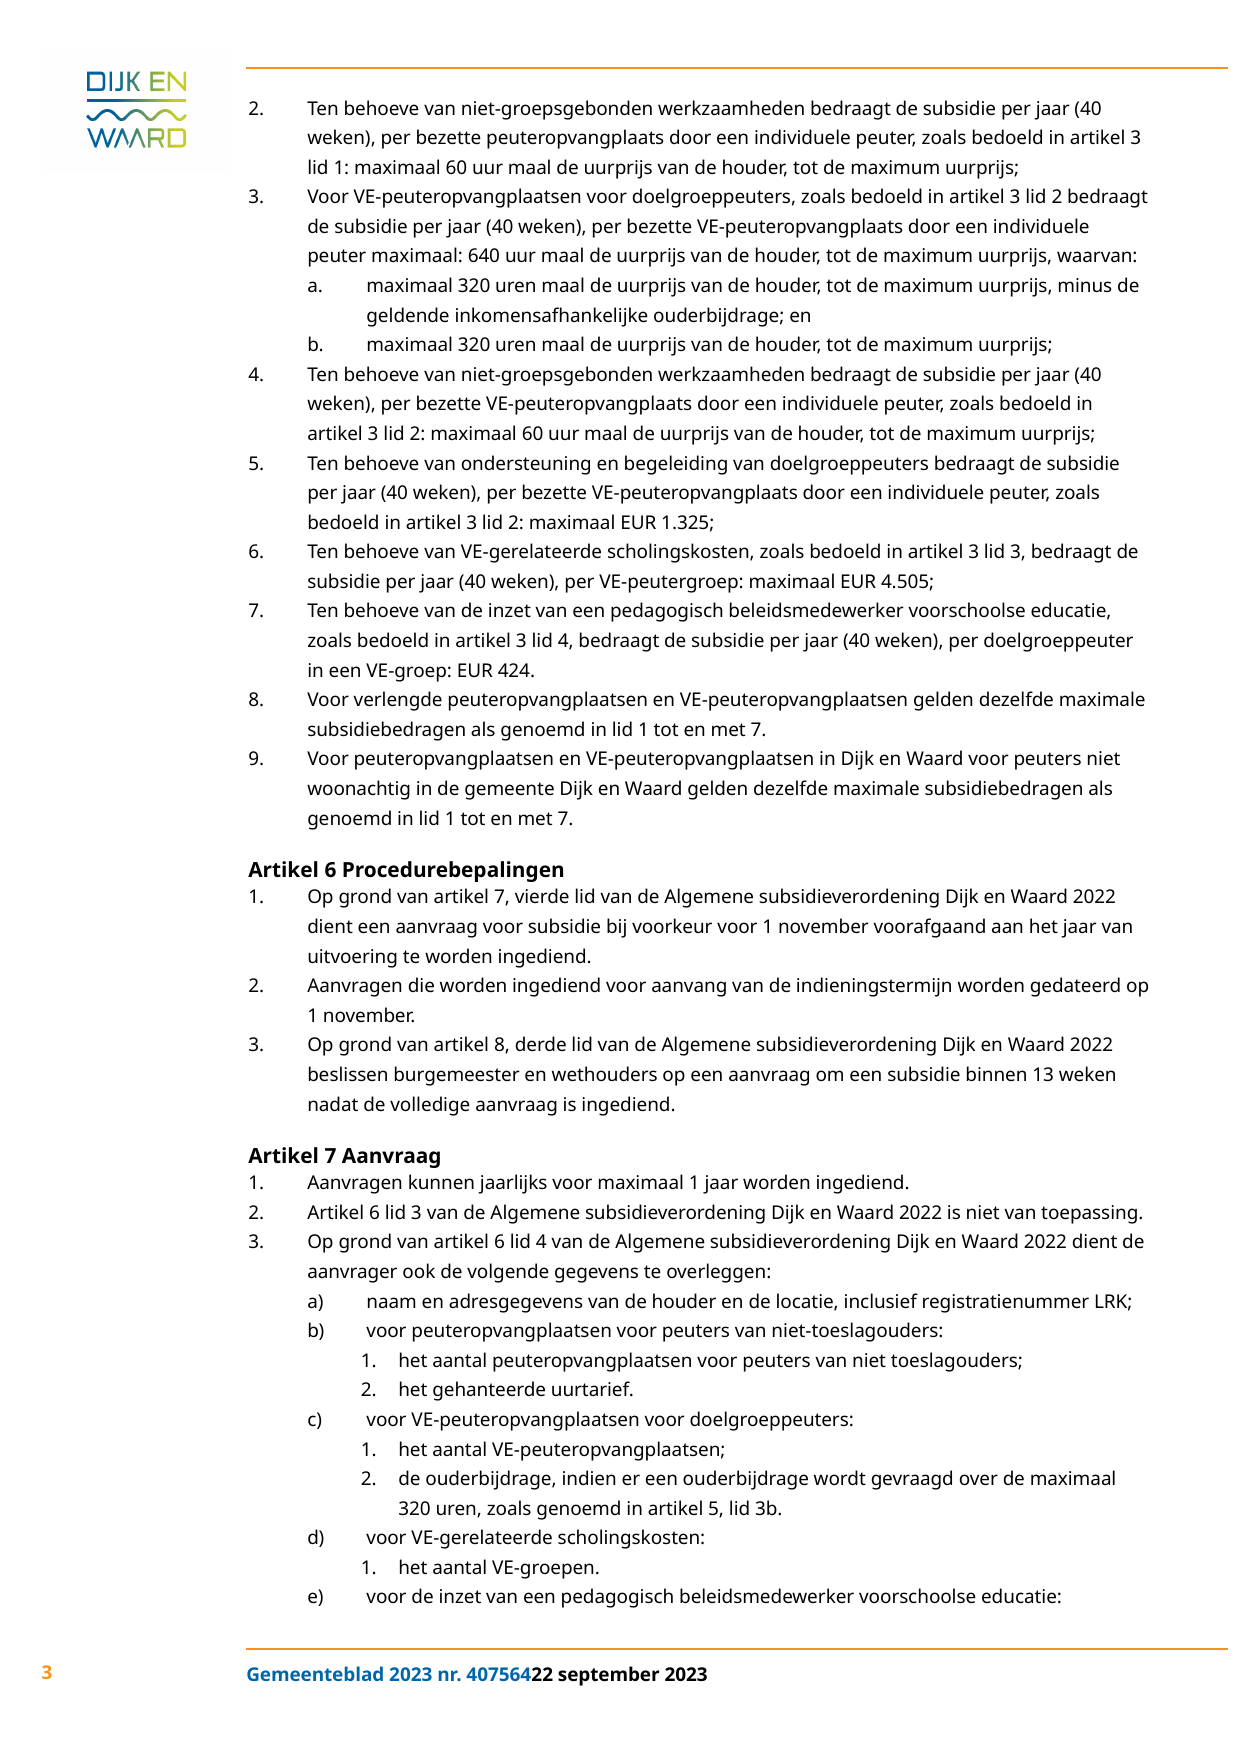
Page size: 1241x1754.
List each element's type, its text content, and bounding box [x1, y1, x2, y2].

list Op grond van artikel 7, vierde lid van de Algemene subsidieverordening Dijk en Waard 2022 dient een aanvraag voor subsidie bij voorkeur voor 1 november voorafgaand aan het jaar van uitvoering te worden ingediend. [248, 884, 1152, 968]
list voor de inzet van een pedagogisch beleidsmedewerker voorschoolse educatie: [307, 1584, 1152, 1609]
list voor peuteropvangplaatsen voor peuters van niet-toeslagouders: [307, 1317, 1152, 1343]
list Voor verlengde peuteropvangplaatsen en VE-peuteropvangplaatsen gelden dezelfde maximale subsidiebedragen als genoemd in lid 1 tot en met 7. [248, 686, 1152, 742]
list het gehanteerde uurtarief. [361, 1377, 1152, 1402]
list Ten behoeve van niet-groepsgebonden werkzaamheden bedraagt de subsidie per jaar (40 weken), per bezette VE-peuteropvangplaats door een individuele peuter, zoals bedoeld in artikel 3 lid 2: maximaal 60 uur maal de uurprijs van de houder, tot de maximum uurprijs; [248, 361, 1152, 446]
list voor VE-peuteropvangplaatsen voor doelgroeppeuters: [307, 1406, 1152, 1432]
list Ten behoeve van niet-groepsgebonden werkzaamheden bedraagt de subsidie per jaar (40 weken), per bezette peuteropvangplaats door een individuele peuter, zoals bedoeld in artikel 3 lid 1: maximaal 60 uur maal de uurprijs van de houder, tot de maximum uurprijs; [248, 95, 1152, 180]
picture [41, 47, 231, 172]
list maximaal 320 uren maal de uurprijs van de houder, tot de maximum uurprijs, minus de geldende inkomensafhankelijke ouderbijdrage; en [307, 272, 1152, 328]
list de ouderbijdrage, indien er een ouderbijdrage wordt gevraagd over de maximaal 320 uren, zoals genoemd in artikel 5, lid 3b. [361, 1465, 1152, 1521]
list Voor VE-peuteropvangplaatsen voor doelgroeppeuters, zoals bedoeld in artikel 3 lid 2 bedraagt de subsidie per jaar (40 weken), per bezette VE-peuteropvangplaats door een individuele peuter maximaal: 640 uur maal de uurprijs van de houder, tot de maximum uurprijs, waarvan: [248, 183, 1152, 268]
text Artikel 6 Procedurebepalingen [248, 855, 1152, 884]
list Ten behoeve van ondersteuning en begeleiding van doelgroeppeuters bedraagt de subsidie per jaar (40 weken), per bezette VE-peuteropvangplaats door een individuele peuter, zoals bedoeld in artikel 3 lid 2: maximaal EUR 1.325; [248, 450, 1152, 535]
list Ten behoeve van VE-gerelateerde scholingskosten, zoals bedoeld in artikel 3 lid 3, bedraagt de subsidie per jaar (40 weken), per VE-peutergroep: maximaal EUR 4.505; [248, 538, 1152, 594]
text Artikel 7 Aanvraag [248, 1141, 1152, 1169]
list Artikel 6 lid 3 van de Algemene subsidieverordening Dijk en Waard 2022 is niet van toepassing. [248, 1199, 1152, 1225]
list Aanvragen kunnen jaarlijks voor maximaal 1 jaar worden ingediend. [248, 1169, 1152, 1195]
list naam en adresgegevens van de houder en de locatie, inclusief registratienummer LRK; [307, 1288, 1152, 1314]
list het aantal VE-peuteropvangplaatsen; [361, 1436, 1152, 1462]
list voor VE-gerelateerde scholingskosten: [307, 1524, 1152, 1550]
list Ten behoeve van de inzet van een pedagogisch beleidsmedewerker voorschoolse educatie, zoals bedoeld in artikel 3 lid 4, bedraagt de subsidie per jaar (40 weken), per doelgroeppeuter in een VE-groep: EUR 424. [248, 598, 1152, 683]
list het aantal VE-groepen. [361, 1554, 1152, 1580]
list Op grond van artikel 6 lid 4 van de Algemene subsidieverordening Dijk en Waard 2022 dient de aanvrager ook de volgende gegevens te overleggen: [248, 1229, 1152, 1284]
list Op grond van artikel 8, derde lid van de Algemene subsidieverordening Dijk en Waard 2022 beslissen burgemeester en wethouders op een aanvraag om een subsidie binnen 13 weken nadat de volledige aanvraag is ingediend. [248, 1032, 1152, 1116]
list het aantal peuteropvangplaatsen voor peuters van niet toeslagouders; [361, 1347, 1152, 1373]
list Voor peuteropvangplaatsen en VE-peuteropvangplaatsen in Dijk en Waard voor peuters niet woonachtig in de gemeente Dijk en Waard gelden dezelfde maximale subsidiebedragen als genoemd in lid 1 tot en met 7. [248, 746, 1152, 831]
list maximaal 320 uren maal de uurprijs van de houder, tot de maximum uurprijs; [307, 331, 1152, 357]
list Aanvragen die worden ingediend voor aanvang van de indieningstermijn worden gedateerd op 1 november. [248, 972, 1152, 1028]
